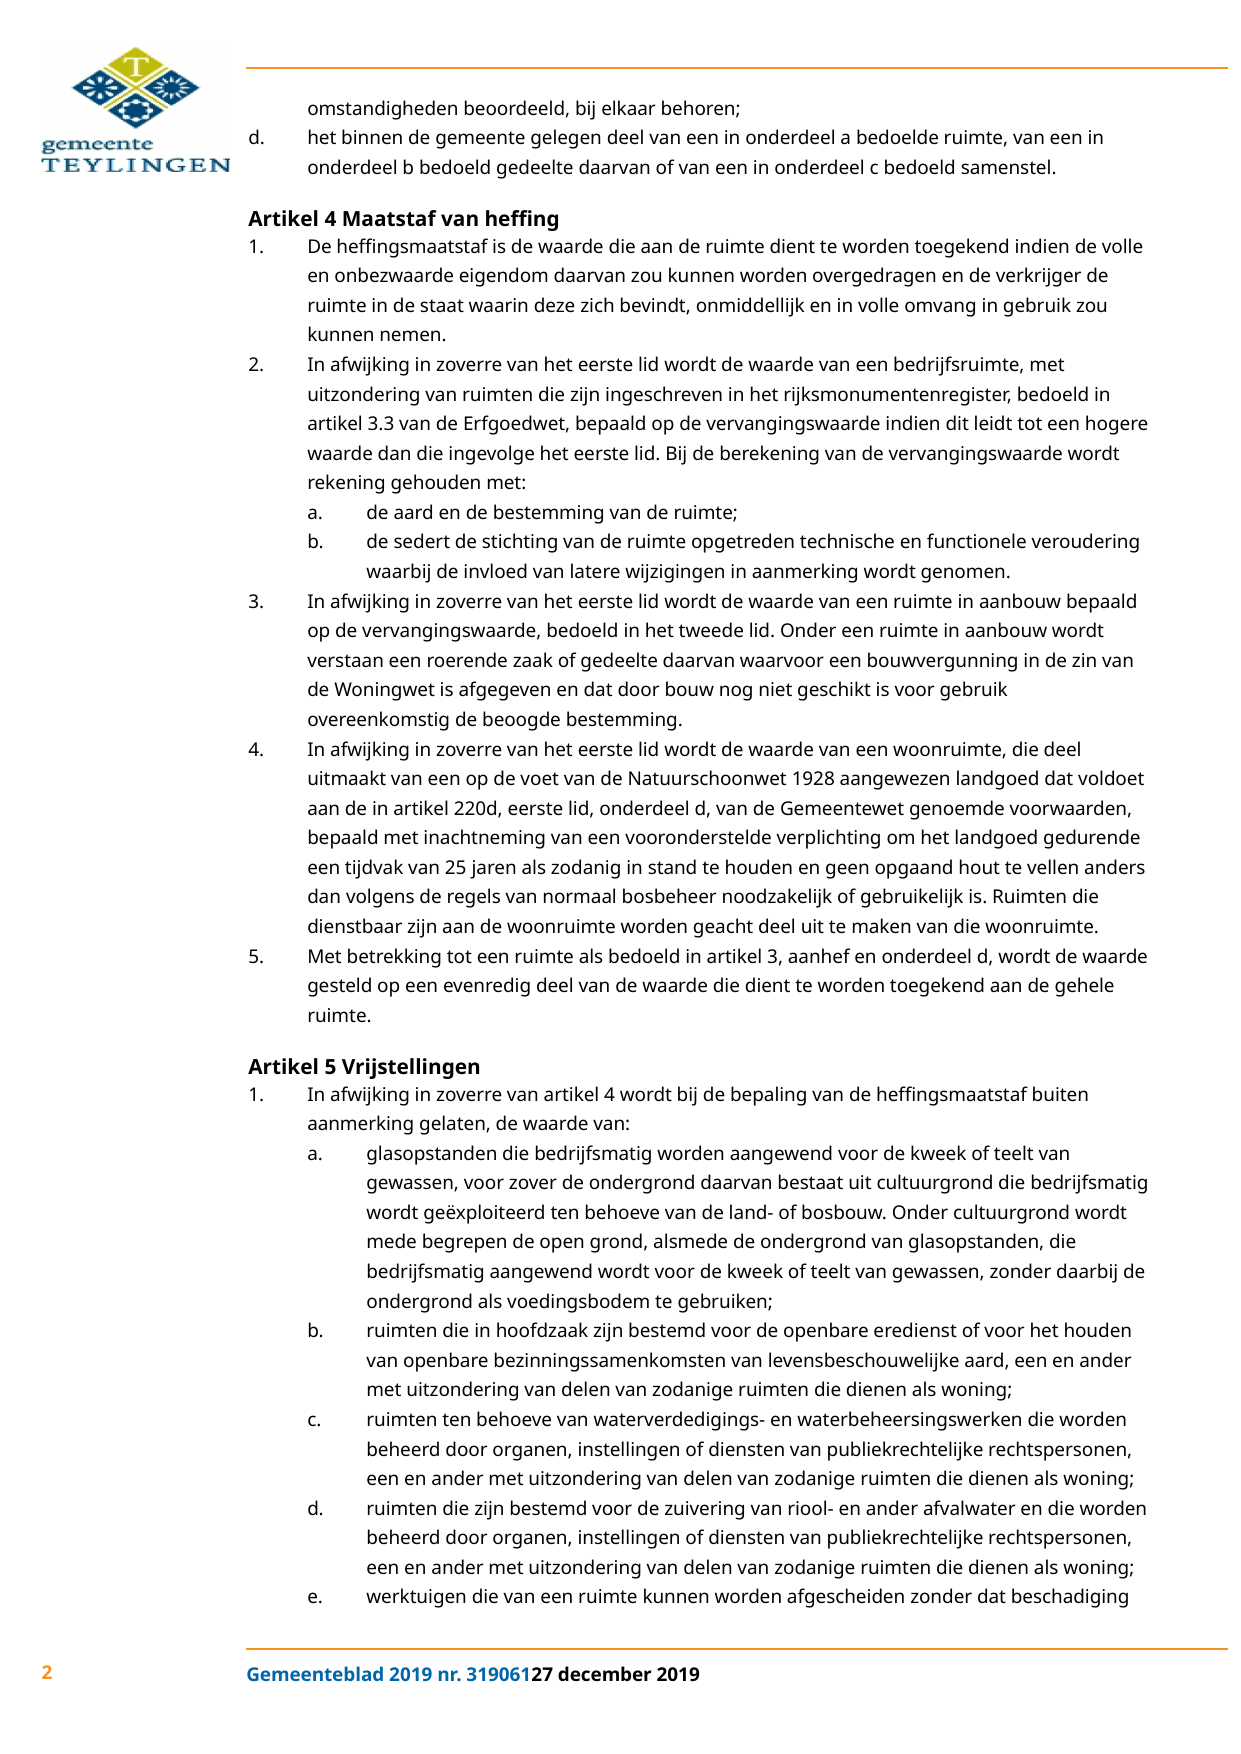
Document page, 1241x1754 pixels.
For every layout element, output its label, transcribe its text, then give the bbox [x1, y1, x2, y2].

picture [41, 47, 231, 172]
list ruimten die in hoofdzaak zijn bestemd voor de openbare eredienst of voor het houden van openbare bezinningssamenkomsten van levensbeschouwelijke aard, een en ander met uitzondering van delen van zodanige ruimten die dienen als woning; [307, 1317, 1152, 1402]
list ruimten ten behoeve van waterverdedigings- en waterbeheersingswerken die worden beheerd door organen, instellingen of diensten van publiekrechtelijke rechtspersonen, een en ander met uitzondering van delen van zodanige ruimten die dienen als woning; [307, 1406, 1152, 1491]
list omstandigheden beoordeeld, bij elkaar behoren; [248, 95, 1152, 121]
list de aard en de bestemming van de ruimte; [307, 499, 1152, 525]
list In afwijking in zoverre van het eerste lid wordt de waarde van een woonruimte, die deel uitmaakt van een op de voet van de Natuurschoonwet 1928 aangewezen landgoed dat voldoet aan de in artikel 220d, eerste lid, onderdeel d, van de Gemeentewet genoemde voorwaarden, bepaald met inachtneming van een vooronderstelde verplichting om het landgoed gedurende een tijdvak van 25 jaren als zodanig in stand te houden en geen opgaand hout te vellen anders dan volgens de regels van normaal bosbeheer noodzakelijk of gebruikelijk is. Ruimten die dienstbaar zijn aan de woonruimte worden geacht deel uit te maken van die woonruimte. [248, 736, 1152, 939]
list werktuigen die van een ruimte kunnen worden afgescheiden zonder dat beschadiging [307, 1584, 1152, 1609]
list In afwijking in zoverre van het eerste lid wordt de waarde van een ruimte in aanbouw bepaald op de vervangingswaarde, bedoeld in het tweede lid. Onder een ruimte in aanbouw wordt verstaan een roerende zaak of gedeelte daarvan waarvoor een bouwvergunning in de zin van de Woningwet is afgegeven en dat door bouw nog niet geschikt is voor gebruik overeenkomstig de beoogde bestemming. [248, 588, 1152, 732]
text Artikel 5 Vrijstellingen [248, 1052, 1152, 1081]
list de sedert de stichting van de ruimte opgetreden technische en functionele veroudering waarbij de invloed van latere wijzigingen in aanmerking wordt genomen. [307, 529, 1152, 584]
list In afwijking in zoverre van het eerste lid wordt de waarde van een bedrijfsruimte, met uitzondering van ruimten die zijn ingeschreven in het rijksmonumentenregister, bedoeld in artikel 3.3 van de Erfgoedwet, bepaald op de vervangingswaarde indien dit leidt tot een hogere waarde dan die ingevolge het eerste lid. Bij de berekening van de vervangingswaarde wordt rekening gehouden met: [248, 351, 1152, 495]
list Met betrekking tot een ruimte als bedoeld in artikel 3, aanhef en onderdeel d, wordt de waarde gesteld op een evenredig deel van de waarde die dient te worden toegekend aan de gehele ruimte. [248, 943, 1152, 1028]
list het binnen de gemeente gelegen deel van een in onderdeel a bedoelde ruimte, van een in onderdeel b bedoeld gedeelte daarvan of van een in onderdeel c bedoeld samenstel. [248, 124, 1152, 180]
list ruimten die zijn bestemd voor de zuivering van riool- en ander afvalwater en die worden beheerd door organen, instellingen of diensten van publiekrechtelijke rechtspersonen, een en ander met uitzondering van delen van zodanige ruimten die dienen als woning; [307, 1495, 1152, 1580]
list In afwijking in zoverre van artikel 4 wordt bij de bepaling van de heffingsmaatstaf buiten aanmerking gelaten, de waarde van: [248, 1081, 1152, 1136]
text Artikel 4 Maatstaf van heffing [248, 204, 1152, 233]
list glasopstanden die bedrijfsmatig worden aangewend voor de kweek of teelt van gewassen, voor zover de ondergrond daarvan bestaat uit cultuurgrond die bedrijfsmatig wordt geëxploiteerd ten behoeve van de land- of bosbouw. Onder cultuurgrond wordt mede begrepen de open grond, alsmede de ondergrond van glasopstanden, die bedrijfsmatig aangewend wordt voor de kweek of teelt van gewassen, zonder daarbij de ondergrond als voedingsbodem te gebruiken; [307, 1140, 1152, 1314]
list De heffingsmaatstaf is de waarde die aan de ruimte dient te worden toegekend indien de volle en onbezwaarde eigendom daarvan zou kunnen worden overgedragen en de verkrijger de ruimte in de staat waarin deze zich bevindt, onmiddellijk en in volle omvang in gebruik zou kunnen nemen. [248, 233, 1152, 347]
